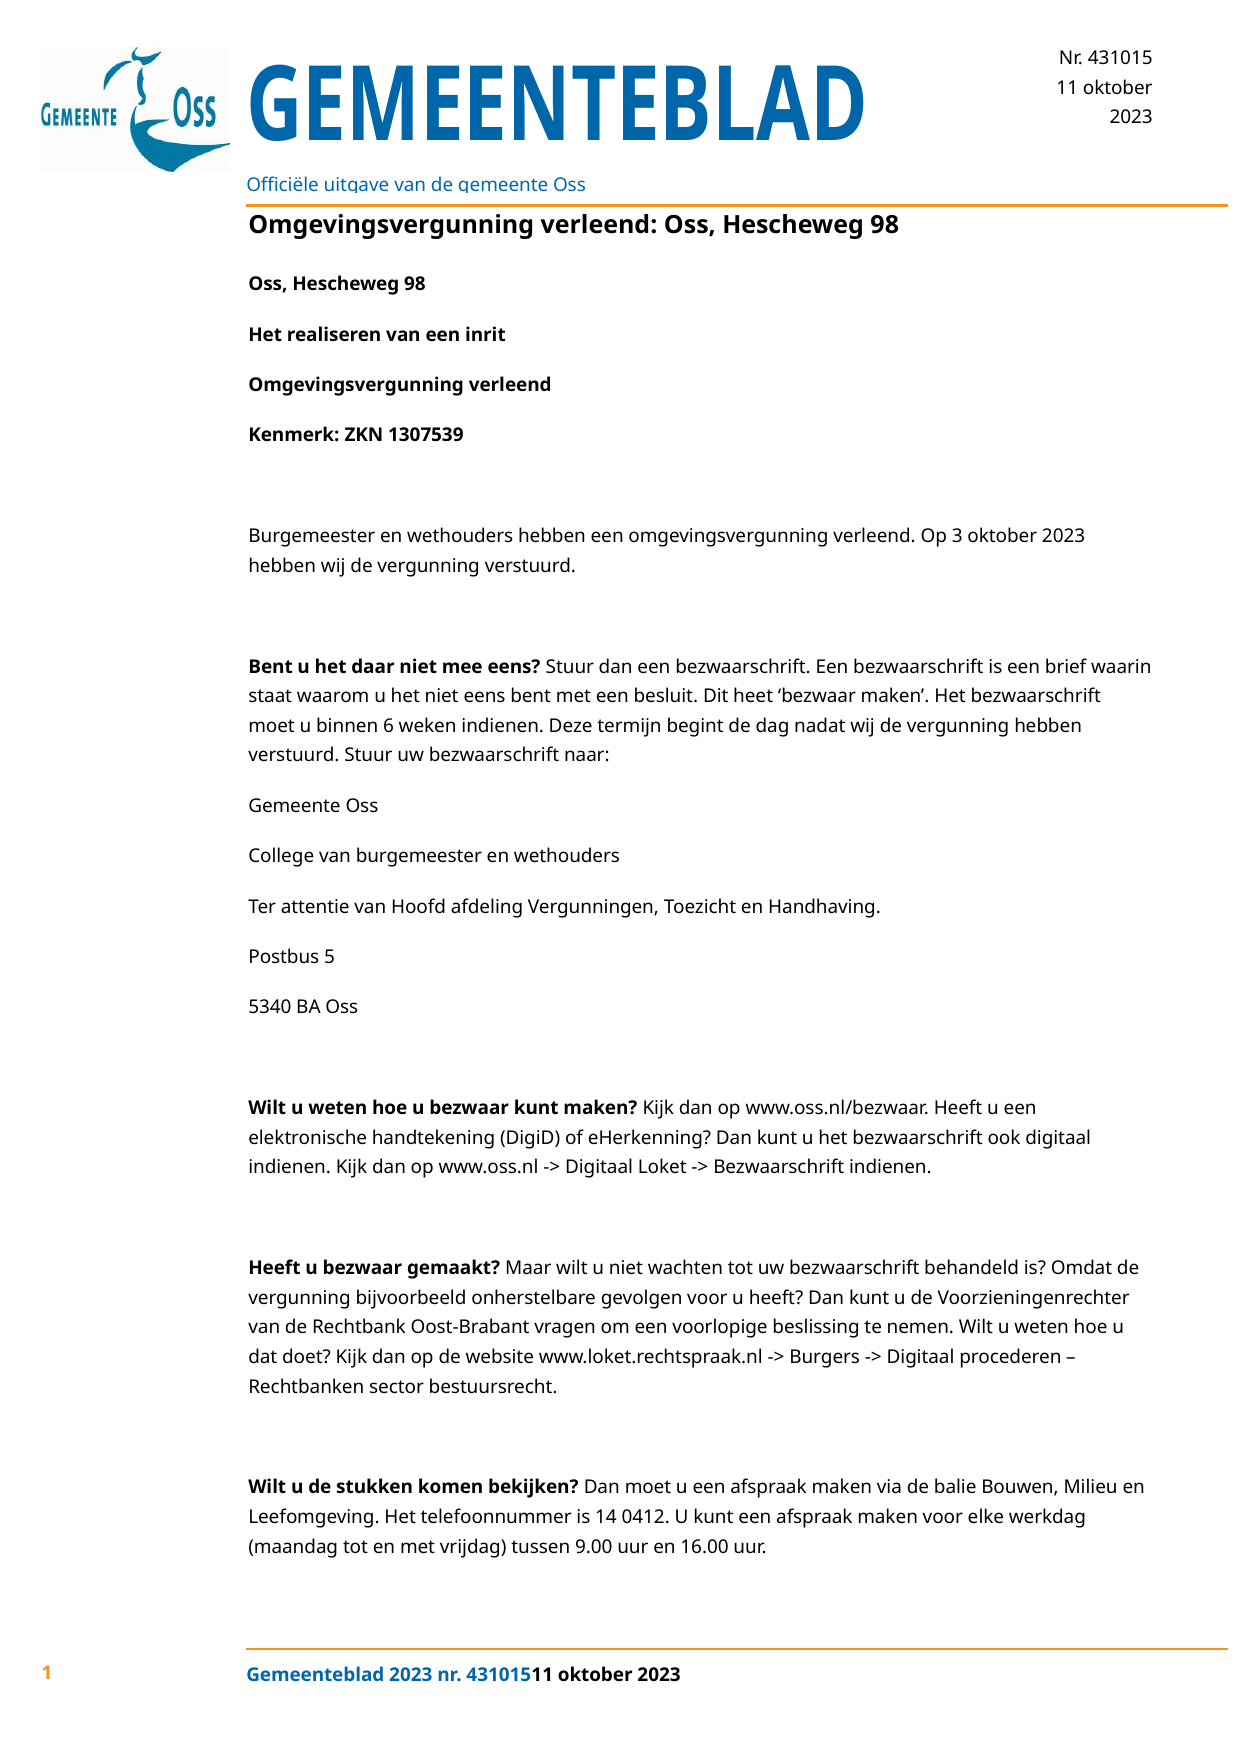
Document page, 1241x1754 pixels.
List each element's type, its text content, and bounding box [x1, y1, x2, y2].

text Het realiseren van een inrit [248, 321, 1152, 346]
text Wilt u de stukken komen bekijken? Dan moet u een afspraak maken via de balie Bouwen, Milieu en Leefomgeving. Het telefoonnummer is 14 0412. U kunt een afspraak maken voor elke werkdag (maandag tot en met vrijdag) tussen 9.00 uur en 16.00 uur. [248, 1474, 1152, 1558]
text Oss, Hescheweg 98 [248, 270, 1152, 296]
text Ter attentie van Hoofd afdeling Vergunningen, Toezicht en Handhaving. [248, 893, 1152, 918]
text Gemeente Oss [248, 792, 1152, 818]
text Wilt u weten hoe u bezwaar kunt maken? Kijk dan op www.oss.nl/bezwaar. Heeft u een elektronische handtekening (DigiD) of eHerkenning? Dan kunt u het bezwaarschrift ook digitaal indienen. Kijk dan op www.oss.nl -> Digitaal Loket -> Bezwaarschrift indienen. [248, 1094, 1152, 1179]
text Omgevingsvergunning verleend: Oss, Hescheweg 98 [248, 207, 1152, 241]
text 5340 BA Oss [248, 994, 1152, 1019]
text Kenmerk: ZKN 1307539 [248, 422, 1152, 447]
text Omgevingsvergunning verleend [248, 371, 1152, 397]
text Burgemeester en wethouders hebben een omgevingsvergunning verleend. Op 3 oktober 2023 hebben wij de vergunning verstuurd. [248, 522, 1152, 578]
text Postbus 5 [248, 943, 1152, 969]
text Heeft u bezwaar gemaakt? Maar wilt u niet wachten tot uw bezwaarschrift behandeld is? Omdat de vergunning bijvoorbeeld onherstelbare gevolgen voor u heeft? Dan kunt u de Voorzieningenrechter van de Rechtbank Oost-Brabant vragen om een voorlopige beslissing te nemen. Wilt u weten hoe u dat doet? Kijk dan op de website www.loket.rechtspraak.nl -> Burgers -> Digitaal procederen – Rechtbanken sector bestuursrecht. [248, 1254, 1152, 1398]
text College van burgemeester en wethouders [248, 842, 1152, 868]
text Bent u het daar niet mee eens? Stuur dan een bezwaarschrift. Een bezwaarschrift is een brief waarin staat waarom u het niet eens bent met een besluit. Dit heet ‘bezwaar maken’. Het bezwaarschrift moet u binnen 6 weken indienen. Deze termijn begint de dag nadat wij de vergunning hebben verstuurd. Stuur uw bezwaarschrift naar: [248, 653, 1152, 767]
picture [41, 47, 231, 172]
